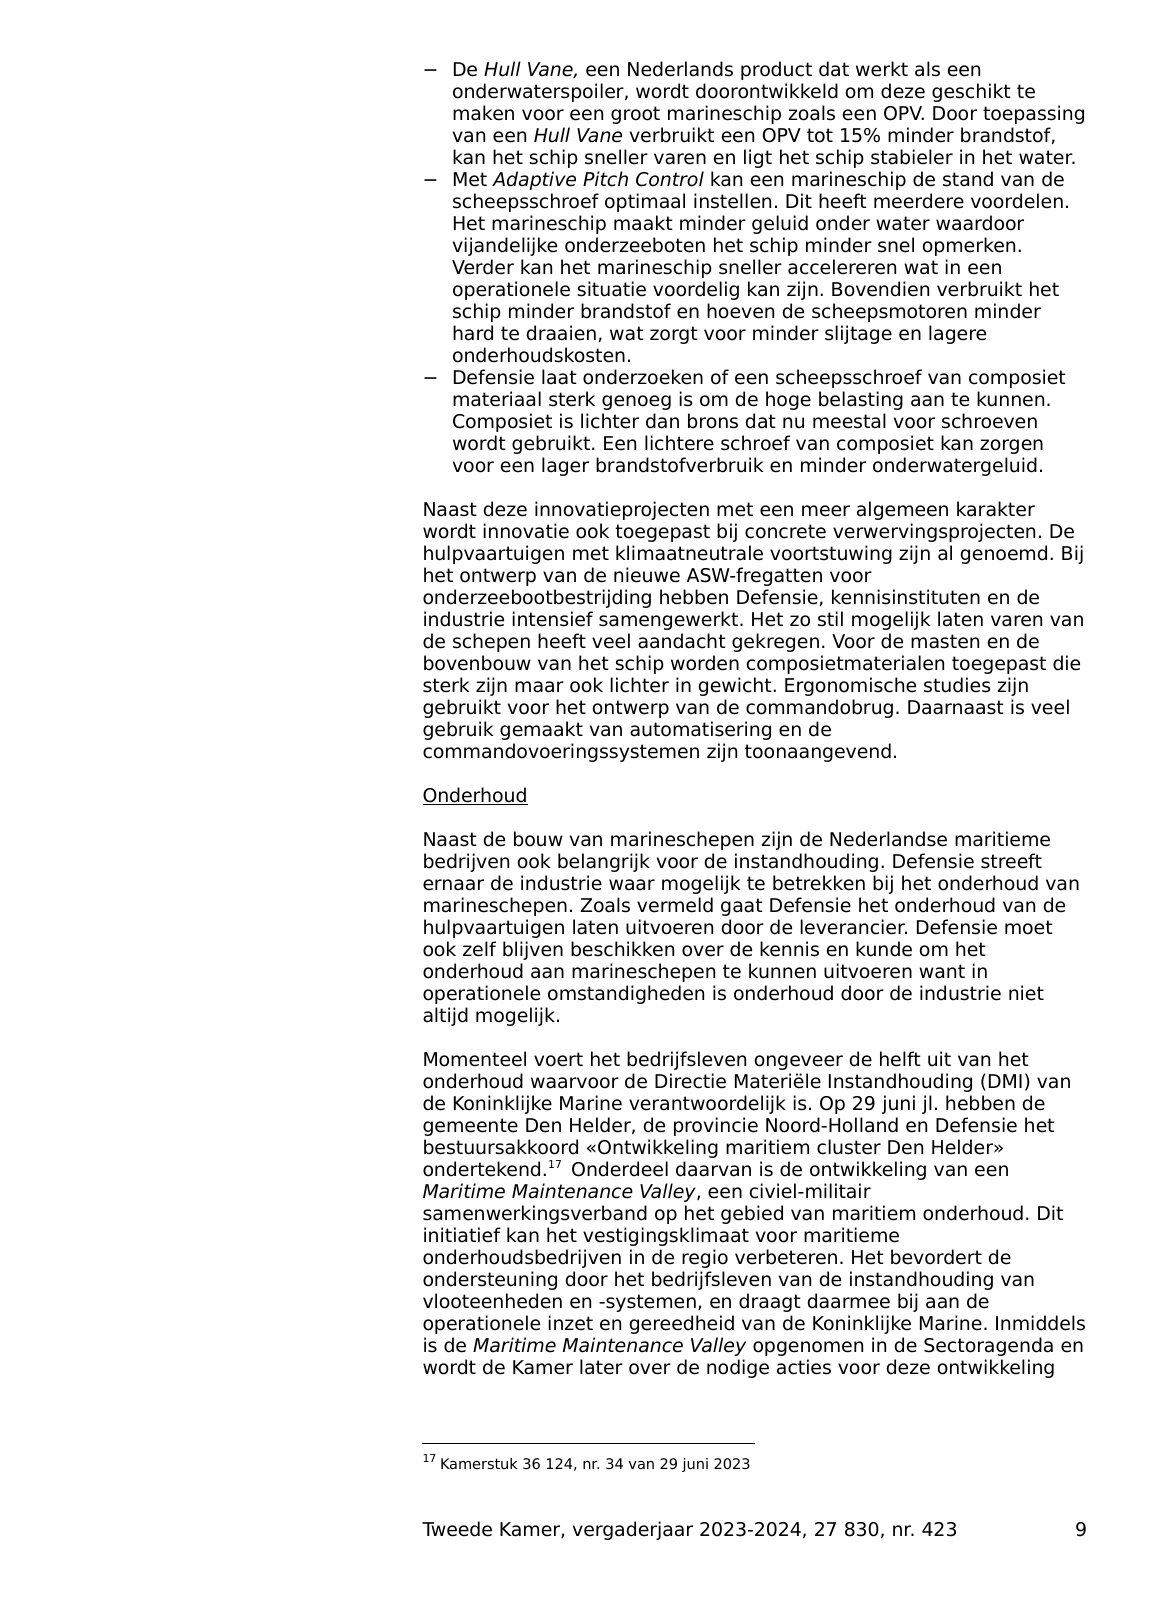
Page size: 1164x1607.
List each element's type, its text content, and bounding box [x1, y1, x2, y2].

text Momenteel voert het bedrijfsleven ongeveer de helft uit van het onderhoud waarvoor de Directie Materiële Instandhouding (DMI) van de Koninklijke Marine verantwoordelijk is. Op 29 juni jl. hebben de gemeente Den Helder, de provincie Noord-Holland en Defensie het bestuursakkoord «Ontwikkeling maritiem cluster Den Helder» ondertekend. Onderdeel daarvan is de ontwikkeling van een Maritime Maintenance Valley, een civiel-militair samenwerkingsverband op het gebied van maritiem onderhoud. Dit initiatief kan het vestigingsklimaat voor maritieme onderhoudsbedrijven in de regio verbeteren. Het bevordert de ondersteuning door het bedrijfsleven van de instandhouding van vlooteenheden en -systemen, en draagt daarmee bij aan de operationele inzet en gereedheid van de Koninklijke Marine. Inmiddels is de Maritime Maintenance Valley opgenomen in de Sectoragenda en wordt de Kamer later over de nodige acties voor deze ontwikkeling [422, 1049, 1087, 1379]
text − De Hull Vane, een Nederlands product dat werkt als een onderwaterspoiler, wordt doorontwikkeld om deze geschikt te maken voor een groot marineschip zoals een OPV. Door toepassing van een Hull Vane verbruikt een OPV tot 15% minder brandstof, kan het schip sneller varen en ligt het schip stabieler in het water. [422, 59, 1087, 169]
subtitle Onderhoud [422, 785, 1087, 807]
text − Defensie laat onderzoeken of een scheepsschroef van composiet materiaal sterk genoeg is om de hoge belasting aan te kunnen. Composiet is lichter dan brons dat nu meestal voor schroeven wordt gebruikt. Een lichtere schroef van composiet kan zorgen voor een lager brandstofverbruik en minder onderwatergeluid. [422, 367, 1087, 477]
text Naast deze innovatieprojecten met een meer algemeen karakter wordt innovatie ook toegepast bij concrete verwervingsprojecten. De hulpvaartuigen met klimaatneutrale voortstuwing zijn al genoemd. Bij het ontwerp van de nieuwe ASW-fregatten voor onderzeebootbestrijding hebben Defensie, kennisinstituten en de industrie intensief samengewerkt. Het zo stil mogelijk laten varen van de schepen heeft veel aandacht gekregen. Voor de masten en de bovenbouw van het schip worden composietmaterialen toegepast die sterk zijn maar ook lichter in gewicht. Ergonomische studies zijn gebruikt voor het ontwerp van de commandobrug. Daarnaast is veel gebruik gemaakt van automatisering en de commandovoeringssystemen zijn toonaangevend. [422, 499, 1087, 763]
text − Met Adaptive Pitch Control kan een marineschip de stand van de scheepsschroef optimaal instellen. Dit heeft meerdere voordelen. Het marineschip maakt minder geluid onder water waardoor vijandelijke onderzeeboten het schip minder snel opmerken. Verder kan het marineschip sneller accelereren wat in een operationele situatie voordelig kan zijn. Bovendien verbruikt het schip minder brandstof en hoeven de scheepsmotoren minder hard te draaien, wat zorgt voor minder slijtage en lagere onderhoudskosten. [422, 169, 1087, 367]
text Naast de bouw van marineschepen zijn de Nederlandse maritieme bedrijven ook belangrijk voor de instandhouding. Defensie streeft ernaar de industrie waar mogelijk te betrekken bij het onderhoud van marineschepen. Zoals vermeld gaat Defensie het onderhoud van de hulpvaartuigen laten uitvoeren door de leverancier. Defensie moet ook zelf blijven beschikken over de kennis en kunde om het onderhoud aan marineschepen te kunnen uitvoeren want in operationele omstandigheden is onderhoud door de industrie niet altijd mogelijk. [422, 829, 1087, 1027]
text Kamerstuk 36 124, nr. 34 van 29 juni 2023 [422, 1452, 1087, 1474]
